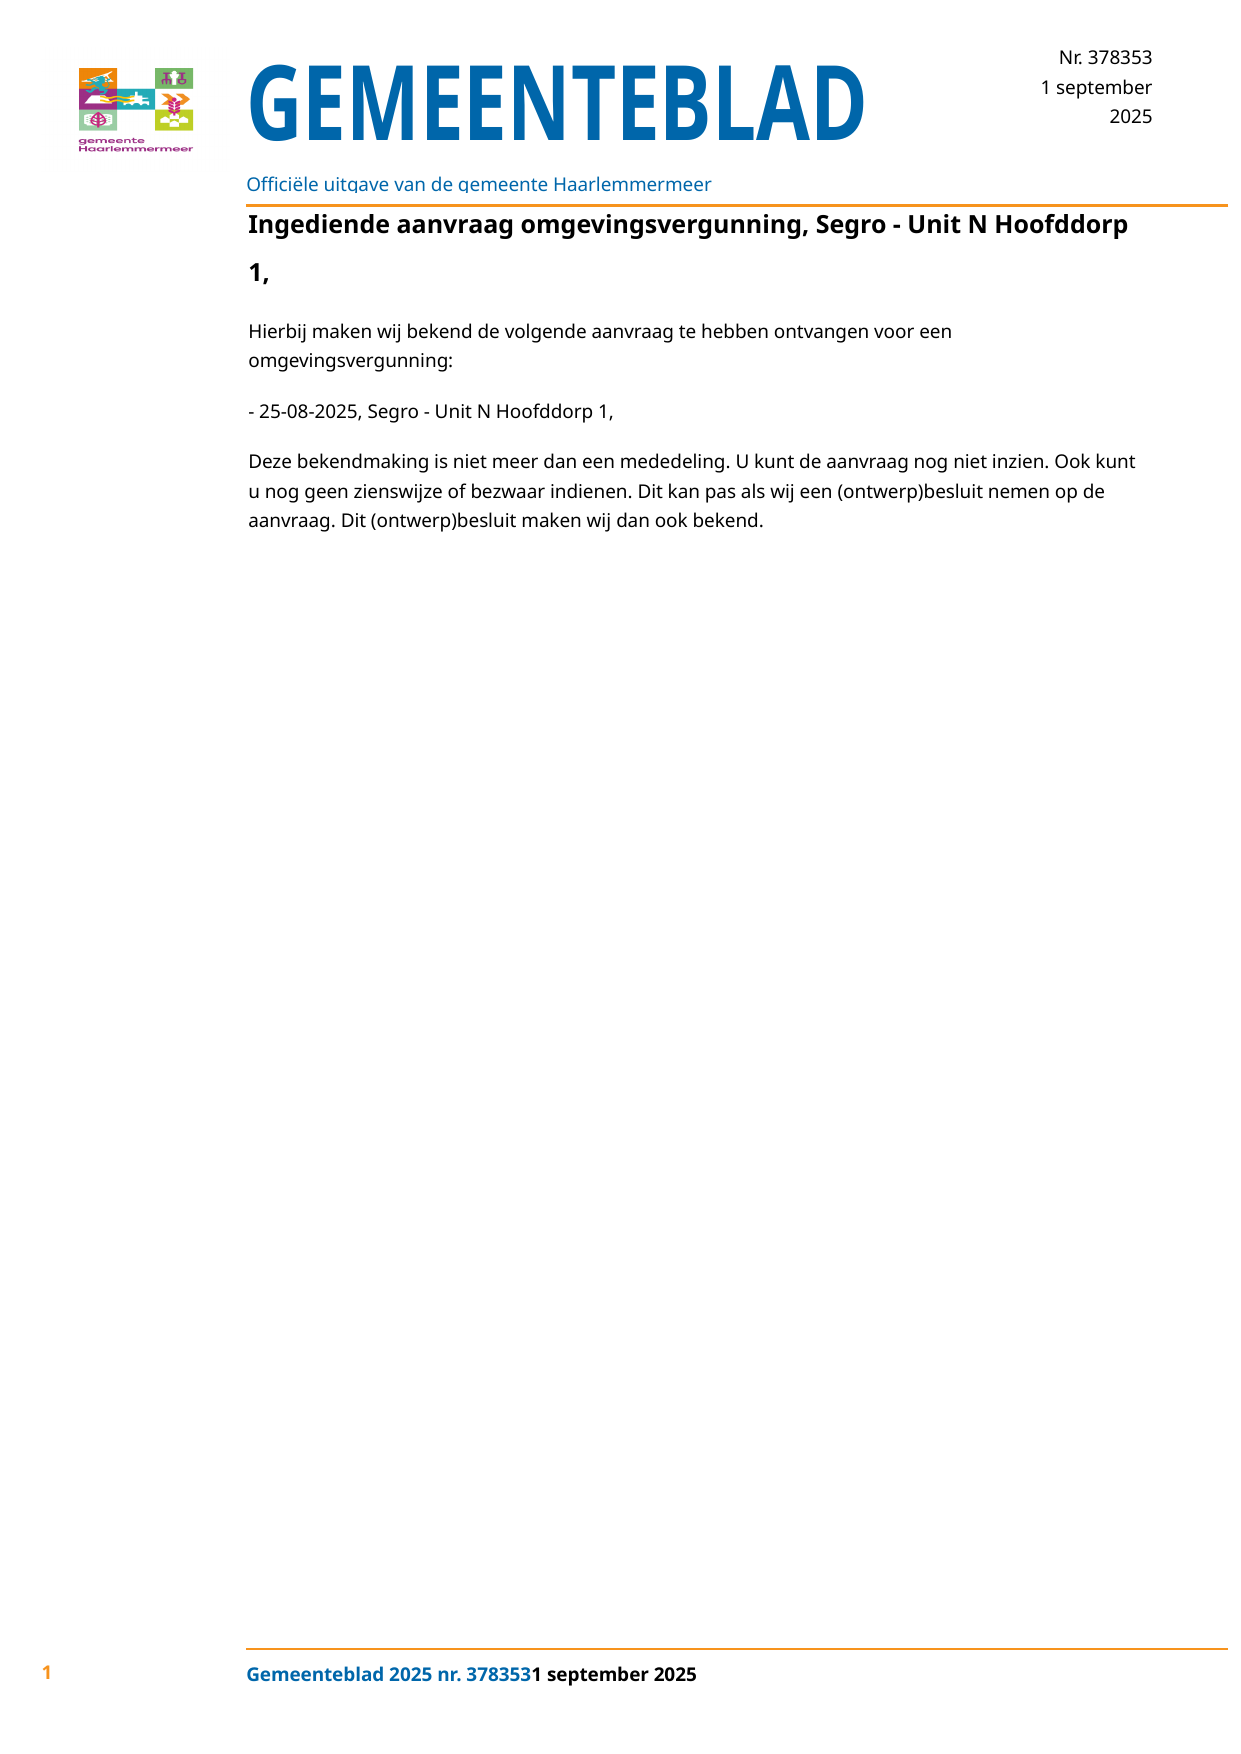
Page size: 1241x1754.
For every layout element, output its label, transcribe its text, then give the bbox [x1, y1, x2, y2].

text - 25-08-2025, Segro - Unit N Hoofddorp 1, [248, 398, 1152, 424]
text Deze bekendmaking is niet meer dan een mededeling. U kunt de aanvraag nog niet inzien. Ook kunt u nog geen zienswijze of bezwaar indienen. Dit kan pas als wij een (ontwerp)besluit nemen op de aanvraag. Dit (ontwerp)besluit maken wij dan ook bekend. [248, 448, 1152, 533]
text Ingediende aanvraag omgevingsvergunning, Segro - Unit N Hoofddorp 1, [248, 207, 1152, 288]
text Hierbij maken wij bekend de volgende aanvraag te hebben ontvangen voor een omgevingsvergunning: [248, 318, 1152, 373]
picture [41, 47, 231, 172]
